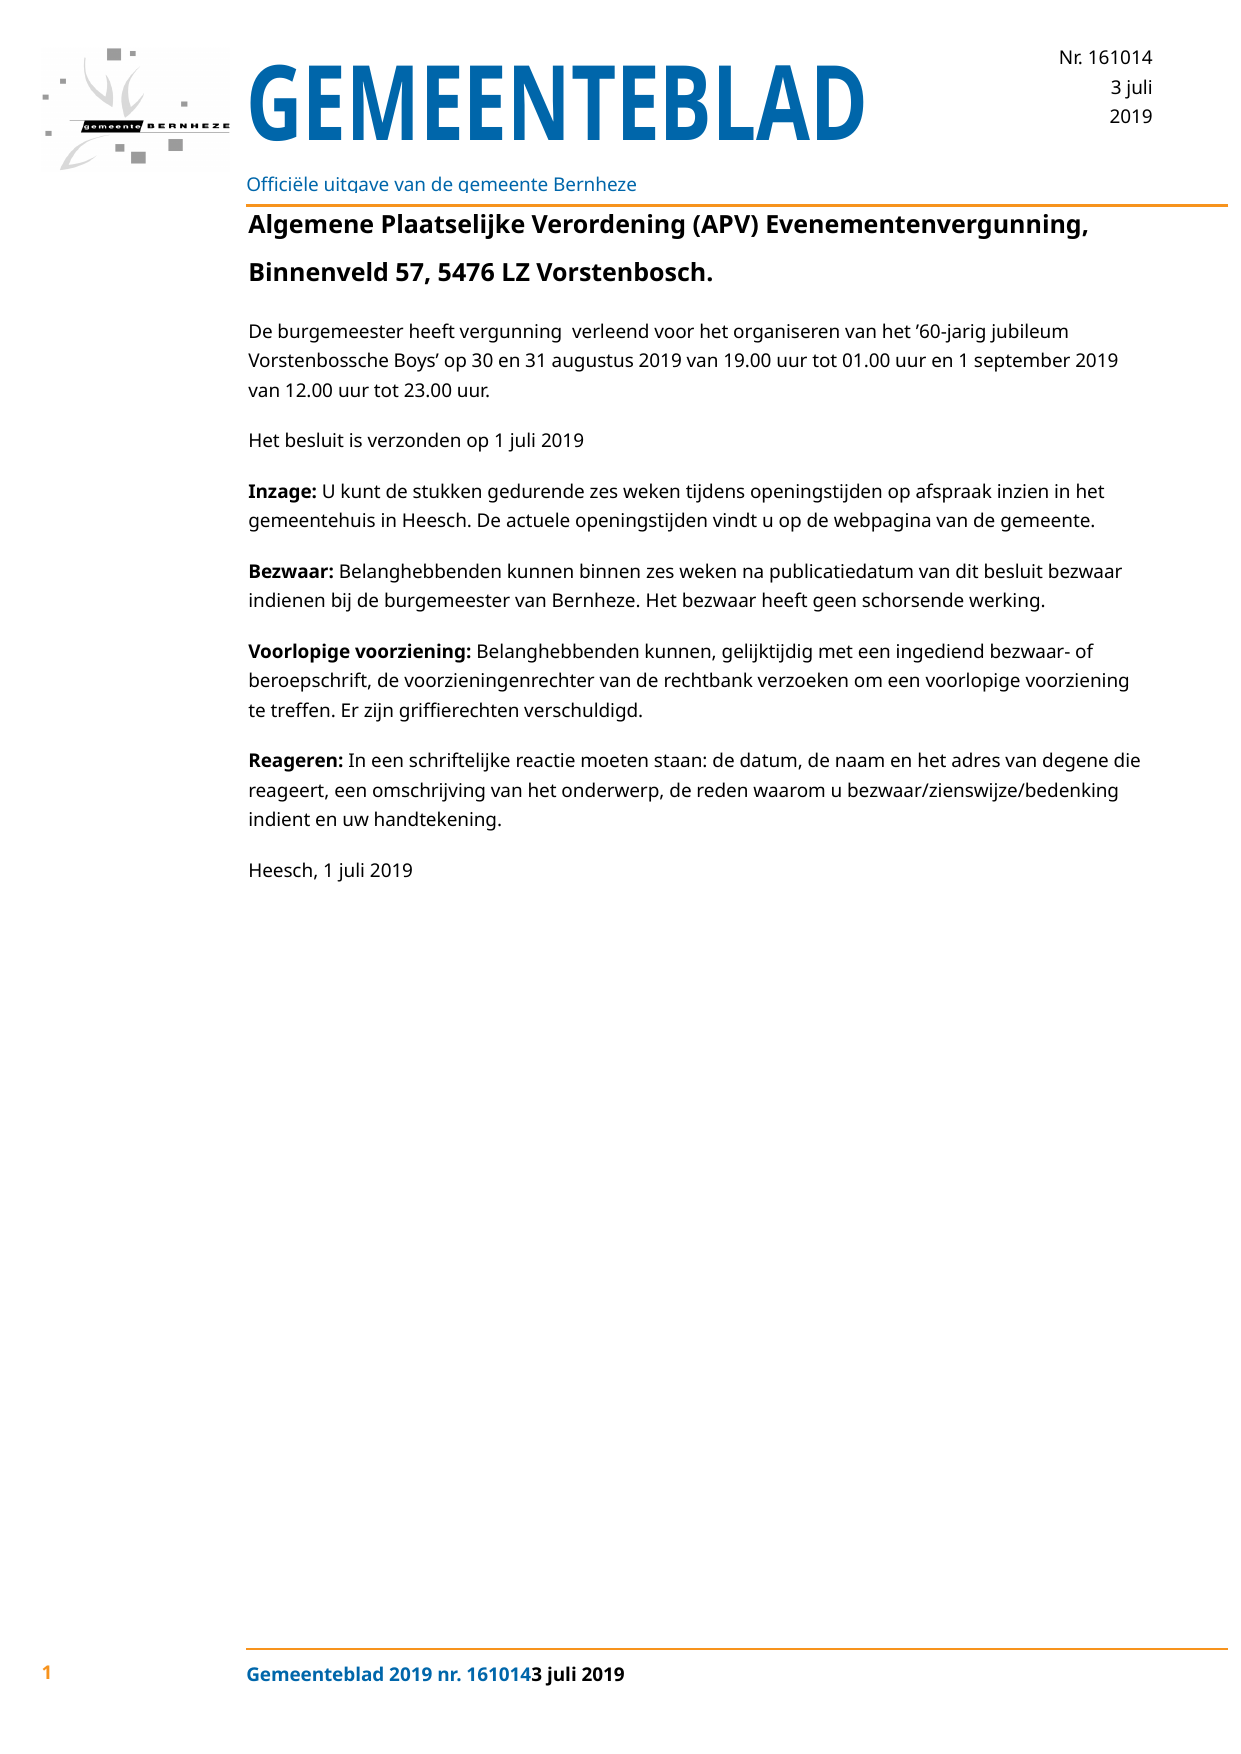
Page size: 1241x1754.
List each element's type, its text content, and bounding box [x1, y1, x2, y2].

text Reageren: In een schriftelijke reactie moeten staan: de datum, de naam en het adres van degene die reageert, een omschrijving van het onderwerp, de reden waarom u bezwaar/zienswijze/bedenking indient en uw handtekening. [248, 747, 1152, 832]
text De burgemeester heeft vergunning verleend voor het organiseren van het ’60-jarig jubileum Vorstenbossche Boys’ op 30 en 31 augustus 2019 van 19.00 uur tot 01.00 uur en 1 september 2019 van 12.00 uur tot 23.00 uur. [248, 318, 1152, 403]
text Algemene Plaatselijke Verordening (APV) Evenementenvergunning, Binnenveld 57, 5476 LZ Vorstenbosch. [248, 207, 1152, 288]
text Bezwaar: Belanghebbenden kunnen binnen zes weken na publicatiedatum van dit besluit bezwaar indienen bij de burgemeester van Bernheze. Het bezwaar heeft geen schorsende werking. [248, 558, 1152, 613]
text Heesch, 1 juli 2019 [248, 857, 1152, 883]
text Voorlopige voorziening: Belanghebbenden kunnen, gelijktijdig met een ingediend bezwaar- of beroepschrift, de voorzieningenrechter van de rechtbank verzoeken om een voorlopige voorziening te treffen. Er zijn griffierechten verschuldigd. [248, 638, 1152, 723]
text Inzage: U kunt de stukken gedurende zes weken tijdens openingstijden op afspraak inzien in het gemeentehuis in Heesch. De actuele openingstijden vindt u op de webpagina van de gemeente. [248, 478, 1152, 533]
text Het besluit is verzonden op 1 juli 2019 [248, 427, 1152, 453]
picture [41, 47, 231, 172]
